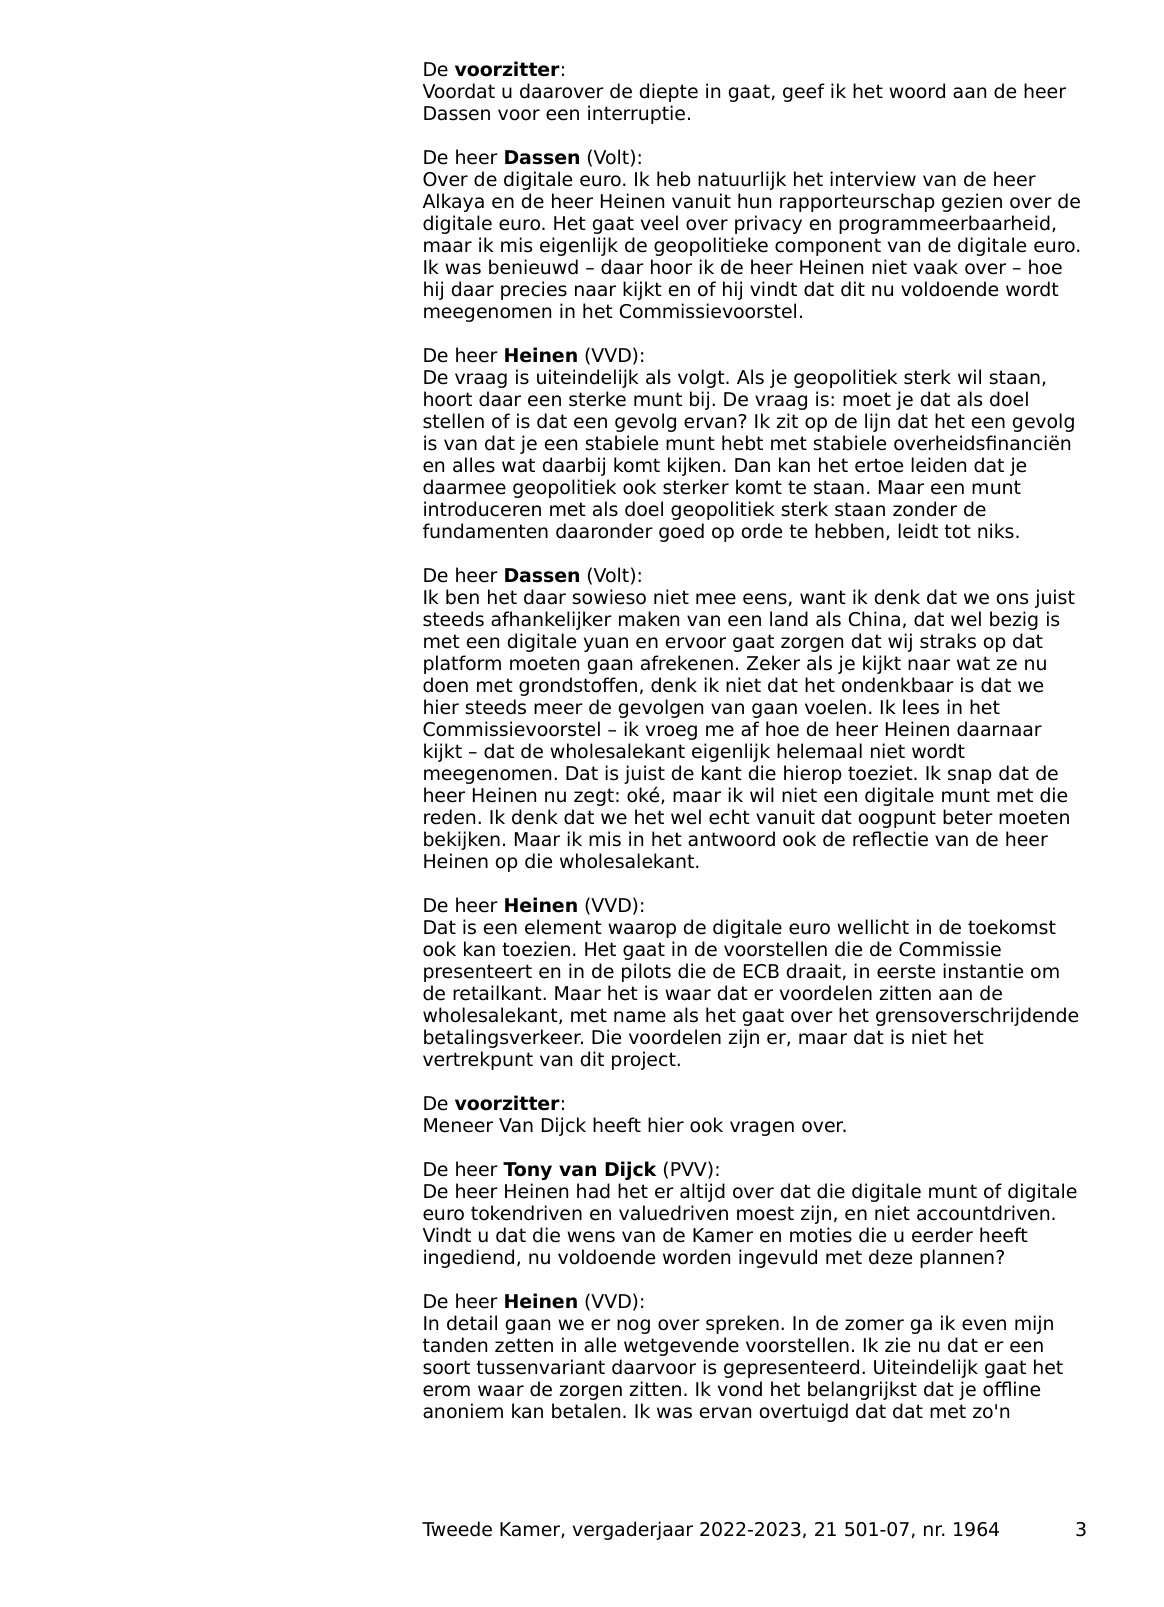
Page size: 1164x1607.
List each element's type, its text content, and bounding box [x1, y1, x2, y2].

text Meneer Van Dijck heeft hier ook vragen over. [422, 1115, 1087, 1137]
text De heer Heinen had het er altijd over dat die digitale munt of digitale euro tokendriven en valuedriven moest zijn, en niet accountdriven. Vindt u dat die wens van de Kamer en moties die u eerder heeft ingediend, nu voldoende worden ingevuld met deze plannen? [422, 1181, 1087, 1269]
text De heer Heinen (VVD): [422, 895, 1087, 917]
text De heer Tony van Dijck (PVV): [422, 1159, 1087, 1181]
text De voorzitter: [422, 59, 1087, 81]
text De heer Heinen (VVD): [422, 1291, 1087, 1313]
text Dat is een element waarop de digitale euro wellicht in de toekomst ook kan toezien. Het gaat in de voorstellen die de Commissie presenteert en in de pilots die de ECB draait, in eerste instantie om de retailkant. Maar het is waar dat er voordelen zitten aan de wholesalekant, met name als het gaat over het grensoverschrijdende betalingsverkeer. Die voordelen zijn er, maar dat is niet het vertrekpunt van dit project. [422, 917, 1087, 1071]
text Over de digitale euro. Ik heb natuurlijk het interview van de heer Alkaya en de heer Heinen vanuit hun rapporteurschap gezien over de digitale euro. Het gaat veel over privacy en programmeerbaarheid, maar ik mis eigenlijk de geopolitieke component van de digitale euro. Ik was benieuwd – daar hoor ik de heer Heinen niet vaak over – hoe hij daar precies naar kijkt en of hij vindt dat dit nu voldoende wordt meegenomen in het Commissievoorstel. [422, 169, 1087, 323]
text De heer Dassen (Volt): [422, 565, 1087, 587]
text De heer Dassen (Volt): [422, 147, 1087, 169]
text De vraag is uiteindelijk als volgt. Als je geopolitiek sterk wil staan, hoort daar een sterke munt bij. De vraag is: moet je dat als doel stellen of is dat een gevolg ervan? Ik zit op de lijn dat het een gevolg is van dat je een stabiele munt hebt met stabiele overheidsfinanciën en alles wat daarbij komt kijken. Dan kan het ertoe leiden dat je daarmee geopolitiek ook sterker komt te staan. Maar een munt introduceren met als doel geopolitiek sterk staan zonder de fundamenten daaronder goed op orde te hebben, leidt tot niks. [422, 367, 1087, 543]
text Voordat u daarover de diepte in gaat, geef ik het woord aan de heer Dassen voor een interruptie. [422, 81, 1087, 125]
text In detail gaan we er nog over spreken. In de zomer ga ik even mijn tanden zetten in alle wetgevende voorstellen. Ik zie nu dat er een soort tussenvariant daarvoor is gepresenteerd. Uiteindelijk gaat het erom waar de zorgen zitten. Ik vond het belangrijkst dat je offline anoniem kan betalen. Ik was ervan overtuigd dat dat met zo'n [422, 1313, 1087, 1423]
text De heer Heinen (VVD): [422, 345, 1087, 367]
text Ik ben het daar sowieso niet mee eens, want ik denk dat we ons juist steeds afhankelijker maken van een land als China, dat wel bezig is met een digitale yuan en ervoor gaat zorgen dat wij straks op dat platform moeten gaan afrekenen. Zeker als je kijkt naar wat ze nu doen met grondstoffen, denk ik niet dat het ondenkbaar is dat we hier steeds meer de gevolgen van gaan voelen. Ik lees in het Commissievoorstel – ik vroeg me af hoe de heer Heinen daarnaar kijkt – dat de wholesalekant eigenlijk helemaal niet wordt meegenomen. Dat is juist de kant die hierop toeziet. Ik snap dat de heer Heinen nu zegt: oké, maar ik wil niet een digitale munt met die reden. Ik denk dat we het wel echt vanuit dat oogpunt beter moeten bekijken. Maar ik mis in het antwoord ook de reflectie van de heer Heinen op die wholesalekant. [422, 587, 1087, 873]
text De voorzitter: [422, 1093, 1087, 1115]
